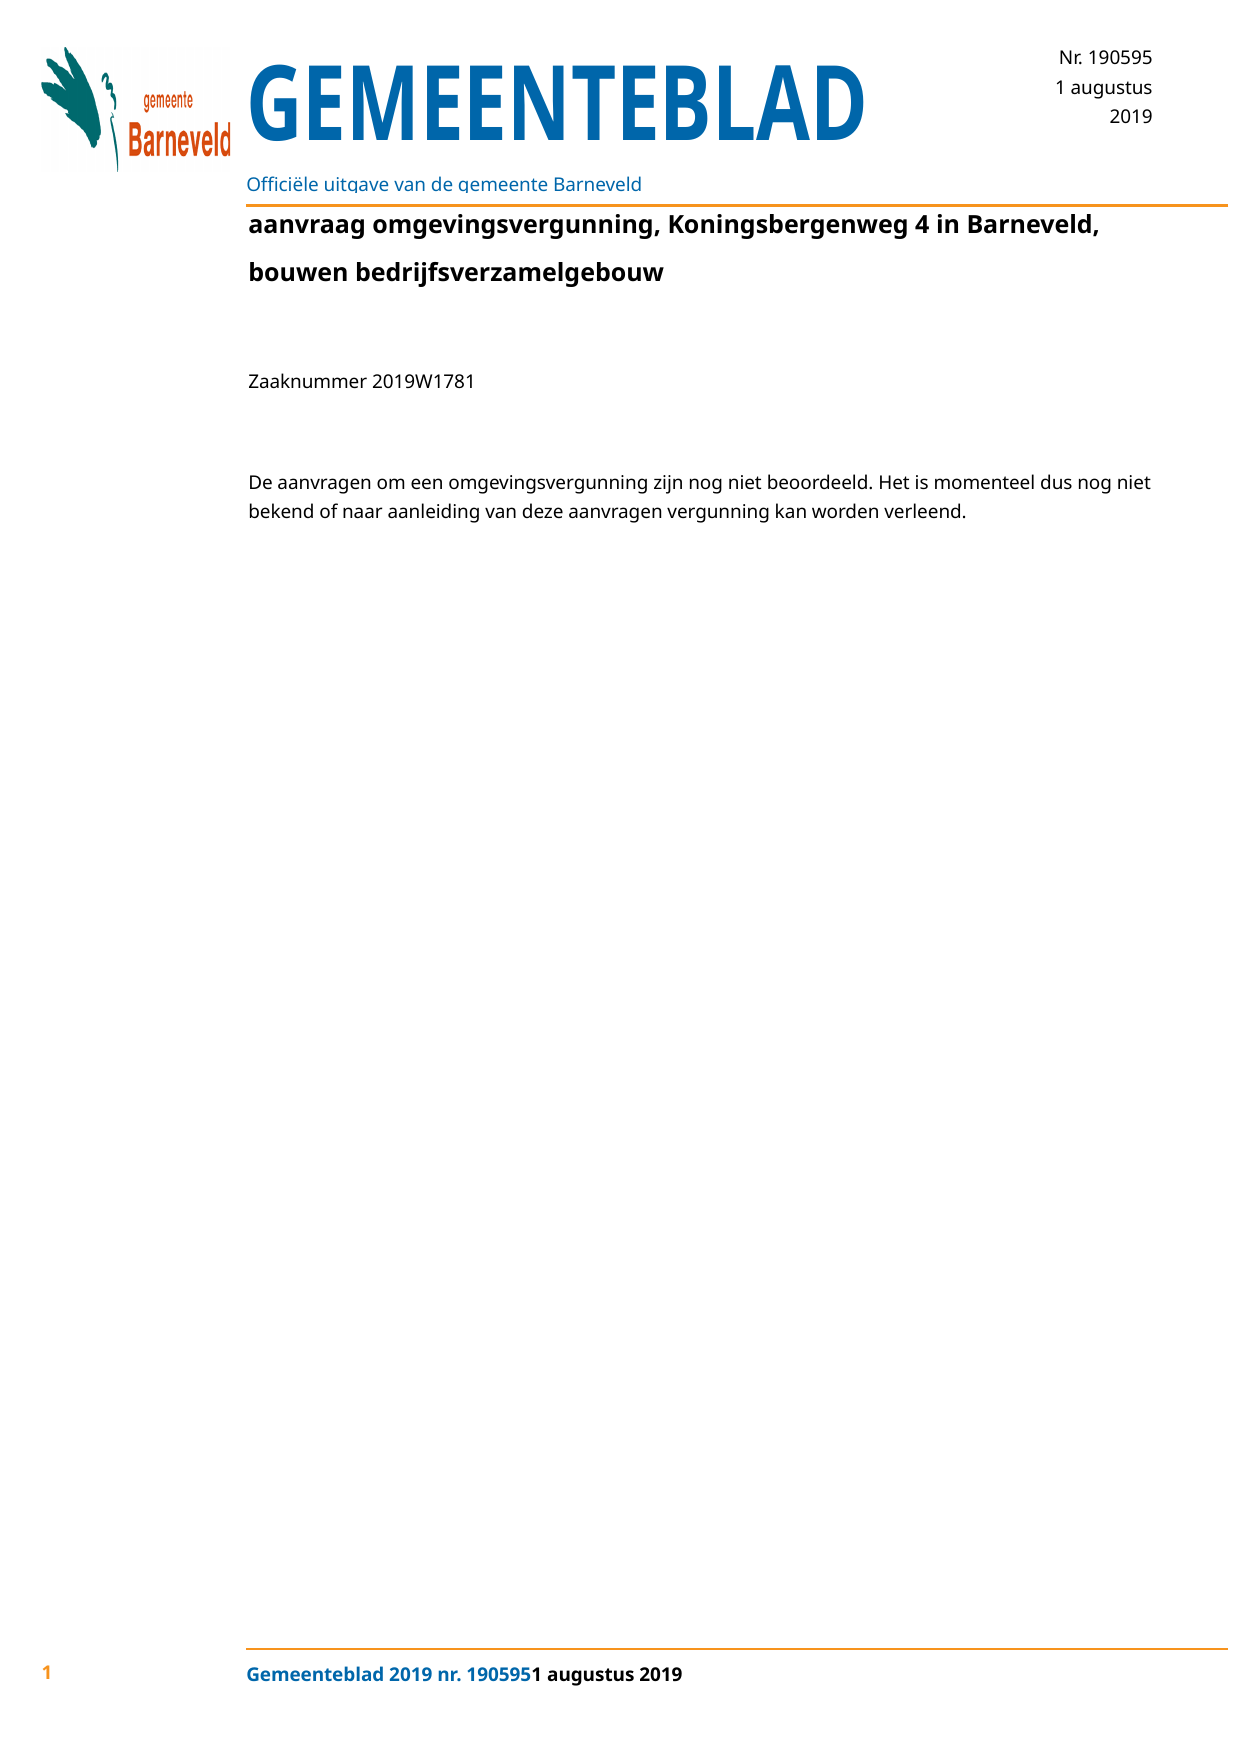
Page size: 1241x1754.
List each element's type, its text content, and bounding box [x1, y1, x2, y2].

text Zaaknummer 2019W1781 [248, 368, 1152, 394]
text aanvraag omgevingsvergunning, Koningsbergenweg 4 in Barneveld, bouwen bedrijfsverzamelgebouw [248, 207, 1152, 288]
picture [41, 47, 231, 172]
text De aanvragen om een omgevingsvergunning zijn nog niet beoordeeld. Het is momenteel dus nog niet bekend of naar aanleiding van deze aanvragen vergunning kan worden verleend. [248, 469, 1152, 524]
